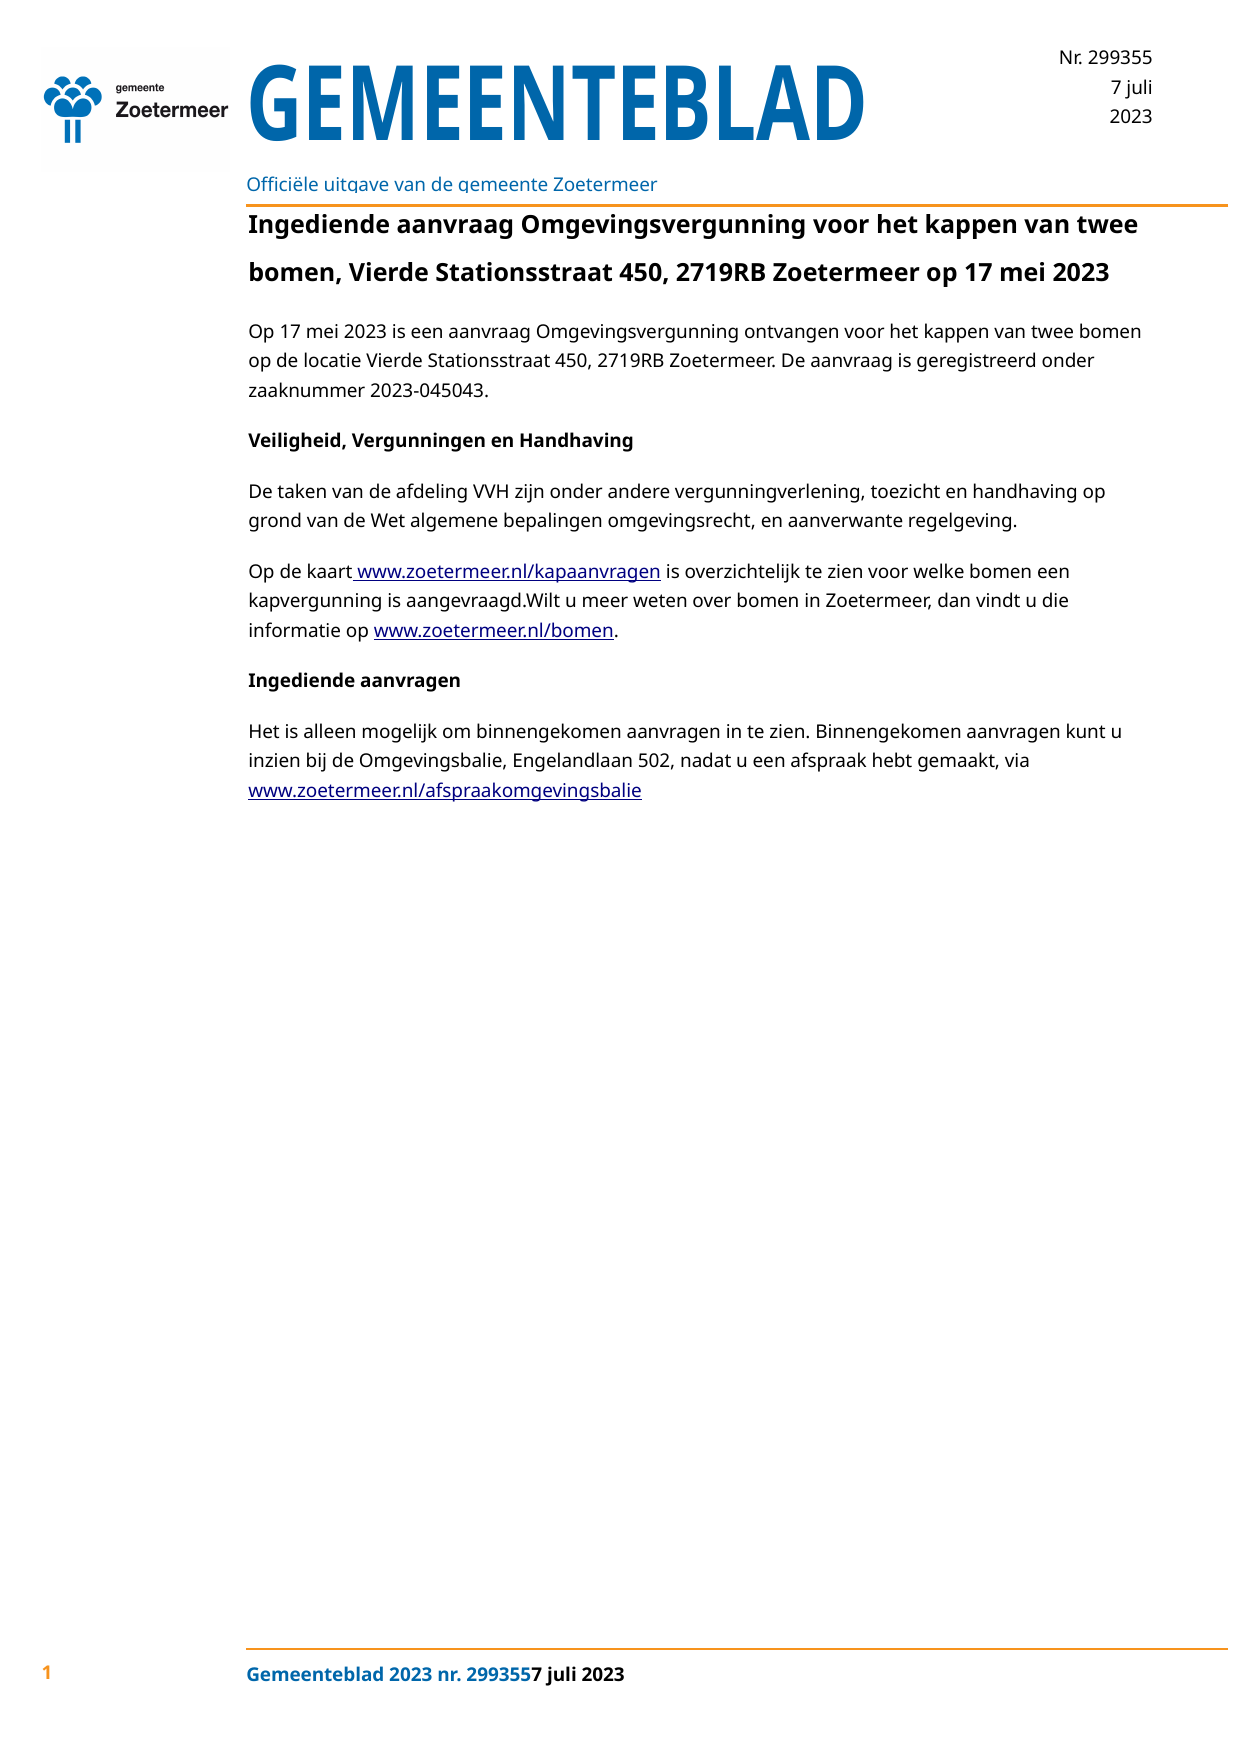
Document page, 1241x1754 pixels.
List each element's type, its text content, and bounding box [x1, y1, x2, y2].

text De taken van de afdeling VVH zijn onder andere vergunningverlening, toezicht en handhaving op grond van de Wet algemene bepalingen omgevingsrecht, en aanverwante regelgeving. [248, 478, 1152, 533]
text Op de kaart www.zoetermeer.nl/kapaanvragen is overzichtelijk te zien voor welke bomen een kapvergunning is aangevraagd.Wilt u meer weten over bomen in Zoetermeer, dan vindt u die informatie op www.zoetermeer.nl/bomen. [248, 558, 1152, 643]
text Het is alleen mogelijk om binnengekomen aanvragen in te zien. Binnengekomen aanvragen kunt u inzien bij de Omgevingsbalie, Engelandlaan 502, nadat u een afspraak hebt gemaakt, via www.zoetermeer.nl/afspraakomgevingsbalie [248, 718, 1152, 803]
text Veiligheid, Vergunningen en Handhaving [248, 427, 1152, 453]
text Ingediende aanvragen [248, 667, 1152, 693]
picture [41, 47, 231, 172]
text Op 17 mei 2023 is een aanvraag Omgevingsvergunning ontvangen voor het kappen van twee bomen op de locatie Vierde Stationsstraat 450, 2719RB Zoetermeer. De aanvraag is geregistreerd onder zaaknummer 2023-045043. [248, 318, 1152, 403]
text Ingediende aanvraag Omgevingsvergunning voor het kappen van twee bomen, Vierde Stationsstraat 450, 2719RB Zoetermeer op 17 mei 2023 [248, 207, 1152, 288]
